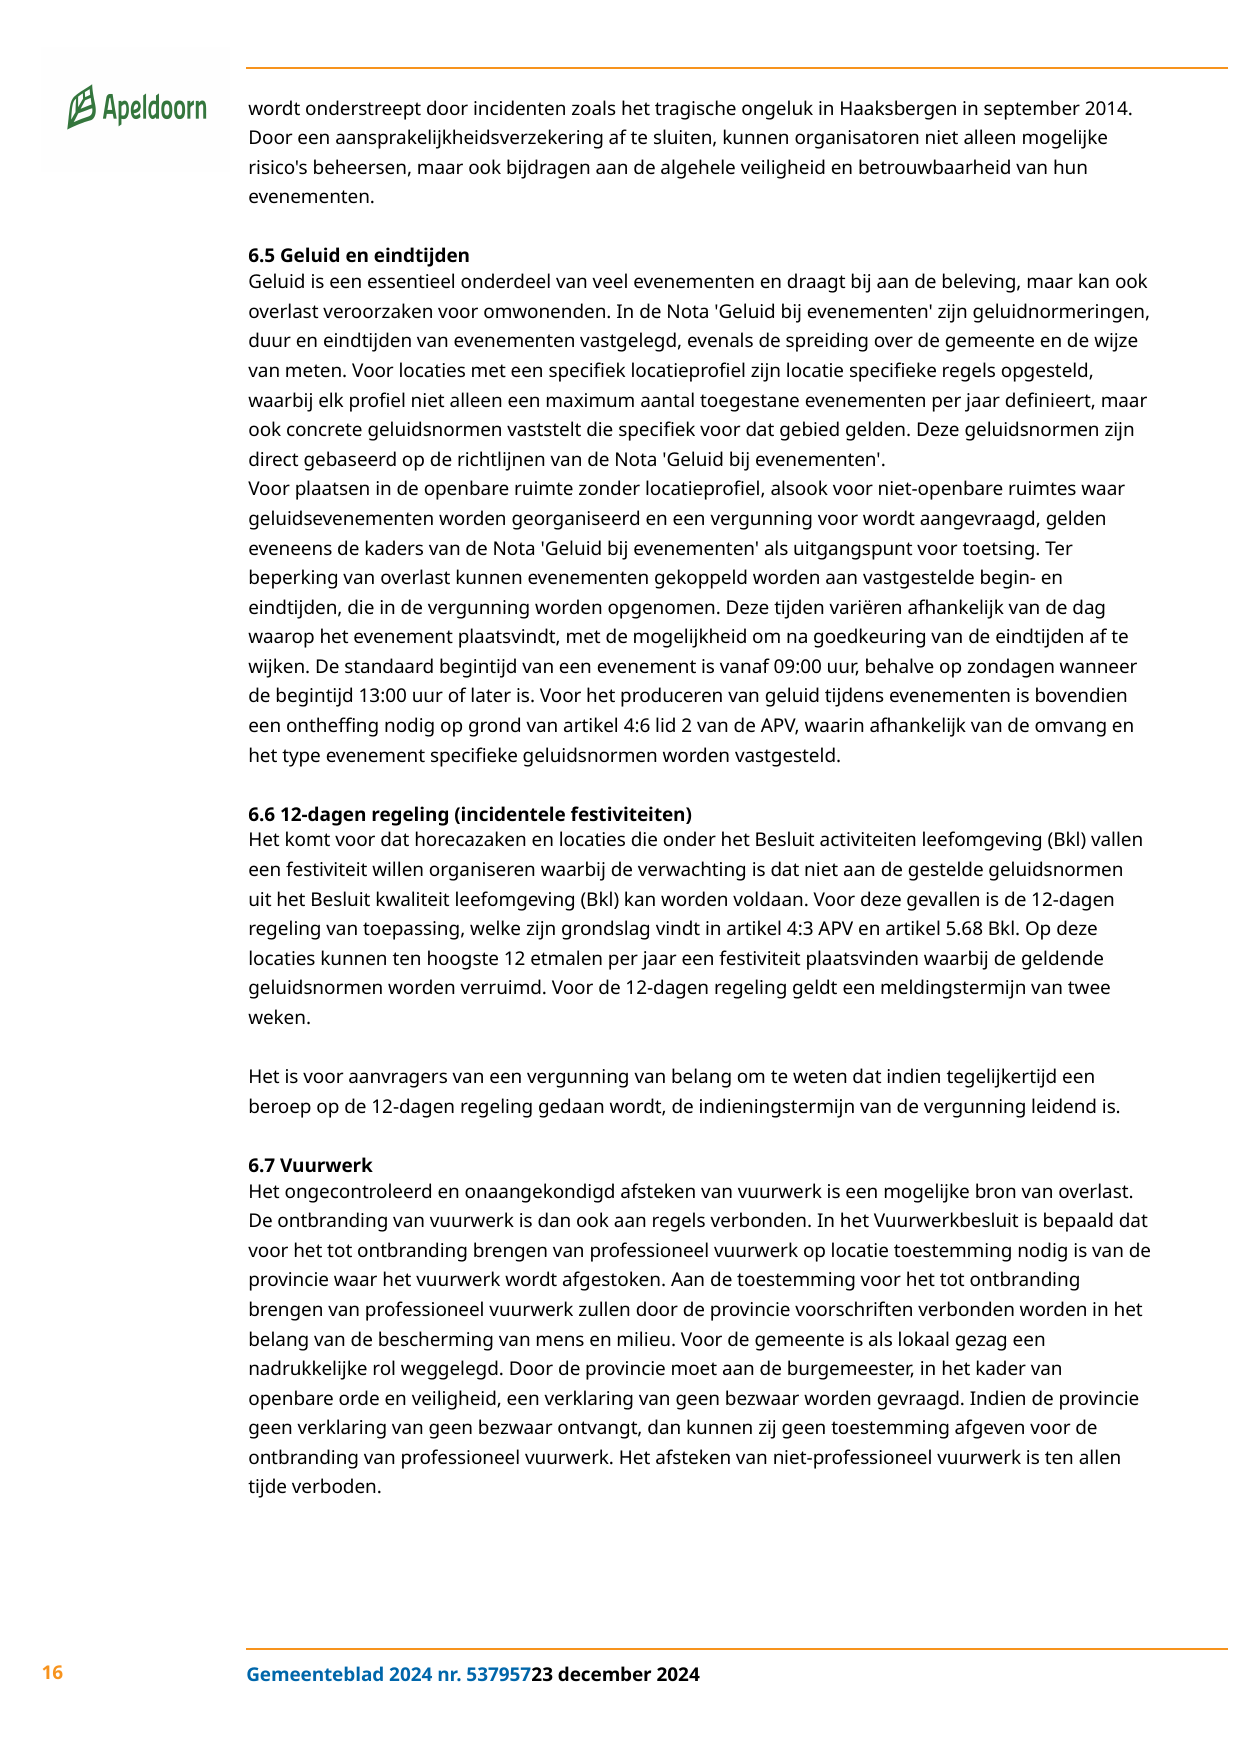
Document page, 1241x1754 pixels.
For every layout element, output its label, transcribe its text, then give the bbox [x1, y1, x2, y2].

text 6.6 12-dagen regeling (incidentele festiviteiten) [248, 801, 1152, 827]
text 6.7 Vuurwerk [248, 1152, 1152, 1178]
text Het komt voor dat horecazaken en locaties die onder het Besluit activiteiten leefomgeving (Bkl) vallen een festiviteit willen organiseren waarbij de verwachting is dat niet aan de gestelde geluidsnormen uit het Besluit kwaliteit leefomgeving (Bkl) kan worden voldaan. Voor deze gevallen is de 12-dagen regeling van toepassing, welke zijn grondslag vindt in artikel 4:3 APV en artikel 5.68 Bkl. Op deze locaties kunnen ten hoogste 12 etmalen per jaar een festiviteit plaatsvinden waarbij de geldende geluidsnormen worden verruimd. Voor de 12-dagen regeling geldt een meldingstermijn van twee weken. [248, 827, 1152, 1030]
text Het ongecontroleerd en onaangekondigd afsteken van vuurwerk is een mogelijke bron van overlast. De ontbranding van vuurwerk is dan ook aan regels verbonden. In het Vuurwerkbesluit is bepaald dat voor het tot ontbranding brengen van professioneel vuurwerk op locatie toestemming nodig is van de provincie waar het vuurwerk wordt afgestoken. Aan de toestemming voor het tot ontbranding brengen van professioneel vuurwerk zullen door de provincie voorschriften verbonden worden in het belang van de bescherming van mens en milieu. Voor de gemeente is als lokaal gezag een nadrukkelijke rol weggelegd. Door de provincie moet aan de burgemeester, in het kader van openbare orde en veiligheid, een verklaring van geen bezwaar worden gevraagd. Indien de provincie geen verklaring van geen bezwaar ontvangt, dan kunnen zij geen toestemming afgeven voor de ontbranding van professioneel vuurwerk. Het afsteken van niet-professioneel vuurwerk is ten allen tijde verboden. [248, 1178, 1152, 1499]
text Voor plaatsen in de openbare ruimte zonder locatieprofiel, alsook voor niet-openbare ruimtes waar geluidsevenementen worden georganiseerd en een vergunning voor wordt aangevraagd, gelden eveneens de kaders van de Nota 'Geluid bij evenementen' als uitgangspunt voor toetsing. Ter beperking van overlast kunnen evenementen gekoppeld worden aan vastgestelde begin- en eindtijden, die in de vergunning worden opgenomen. Deze tijden variëren afhankelijk van de dag waarop het evenement plaatsvindt, met de mogelijkheid om na goedkeuring van de eindtijden af te wijken. De standaard begintijd van een evenement is vanaf 09:00 uur, behalve op zondagen wanneer de begintijd 13:00 uur of later is. Voor het produceren van geluid tijdens evenementen is bovendien een ontheffing nodig op grond van artikel 4:6 lid 2 van de APV, waarin afhankelijk van de omvang en het type evenement specifieke geluidsnormen worden vastgesteld. [248, 476, 1152, 767]
text wordt onderstreept door incidenten zoals het tragische ongeluk in Haaksbergen in september 2014. Door een aansprakelijkheidsverzekering af te sluiten, kunnen organisatoren niet alleen mogelijke risico's beheersen, maar ook bijdragen aan de algehele veiligheid en betrouwbaarheid van hun evenementen. [248, 95, 1152, 209]
picture [41, 47, 231, 172]
text 6.5 Geluid en eindtijden [248, 243, 1152, 268]
text Het is voor aanvragers van een vergunning van belang om te weten dat indien tegelijkertijd een beroep op de 12-dagen regeling gedaan wordt, de indieningstermijn van de vergunning leidend is. [248, 1063, 1152, 1119]
text Geluid is een essentieel onderdeel van veel evenementen en draagt bij aan de beleving, maar kan ook overlast veroorzaken voor omwonenden. In de Nota 'Geluid bij evenementen' zijn geluidnormeringen, duur en eindtijden van evenementen vastgelegd, evenals de spreiding over de gemeente en de wijze van meten. Voor locaties met een specifiek locatieprofiel zijn locatie specifieke regels opgesteld, waarbij elk profiel niet alleen een maximum aantal toegestane evenementen per jaar definieert, maar ook concrete geluidsnormen vaststelt die specifiek voor dat gebied gelden. Deze geluidsnormen zijn direct gebaseerd op de richtlijnen van de Nota 'Geluid bij evenementen'. [248, 268, 1152, 472]
